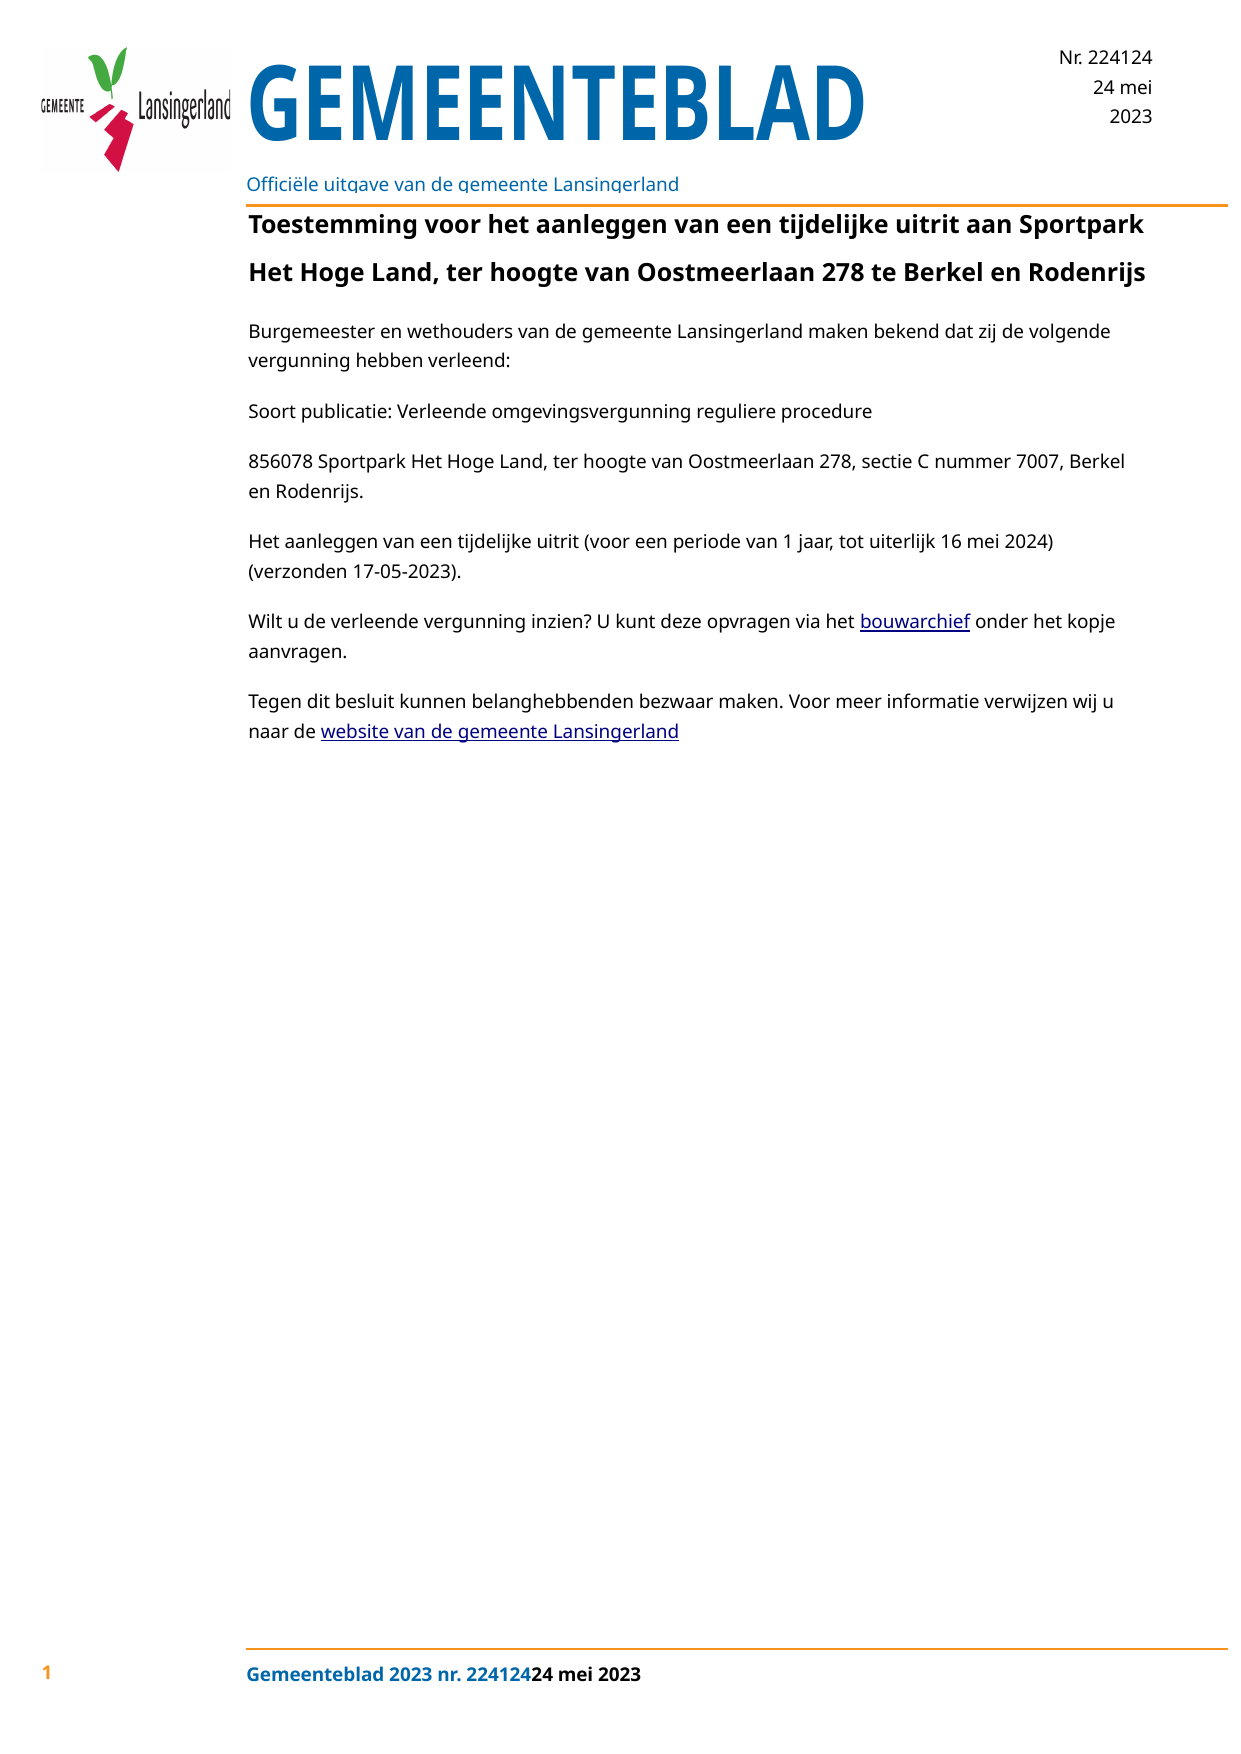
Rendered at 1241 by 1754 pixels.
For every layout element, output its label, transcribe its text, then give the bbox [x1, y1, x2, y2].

text Wilt u de verleende vergunning inzien? U kunt deze opvragen via het bouwarchief onder het kopje aanvragen. [248, 608, 1152, 664]
picture [41, 47, 231, 172]
text Het aanleggen van een tijdelijke uitrit (voor een periode van 1 jaar, tot uiterlijk 16 mei 2024) (verzonden 17-05-2023). [248, 528, 1152, 584]
text 856078 Sportpark Het Hoge Land, ter hoogte van Oostmeerlaan 278, sectie C nummer 7007, Berkel en Rodenrijs. [248, 448, 1152, 504]
text Soort publicatie: Verleende omgevingsvergunning reguliere procedure [248, 398, 1152, 424]
text Burgemeester en wethouders van de gemeente Lansingerland maken bekend dat zij de volgende vergunning hebben verleend: [248, 318, 1152, 373]
text Toestemming voor het aanleggen van een tijdelijke uitrit aan Sportpark Het Hoge Land, ter hoogte van Oostmeerlaan 278 te Berkel en Rodenrijs [248, 207, 1152, 288]
text Tegen dit besluit kunnen belanghebbenden bezwaar maken. Voor meer informatie verwijzen wij u naar de website van de gemeente Lansingerland [248, 688, 1152, 744]
